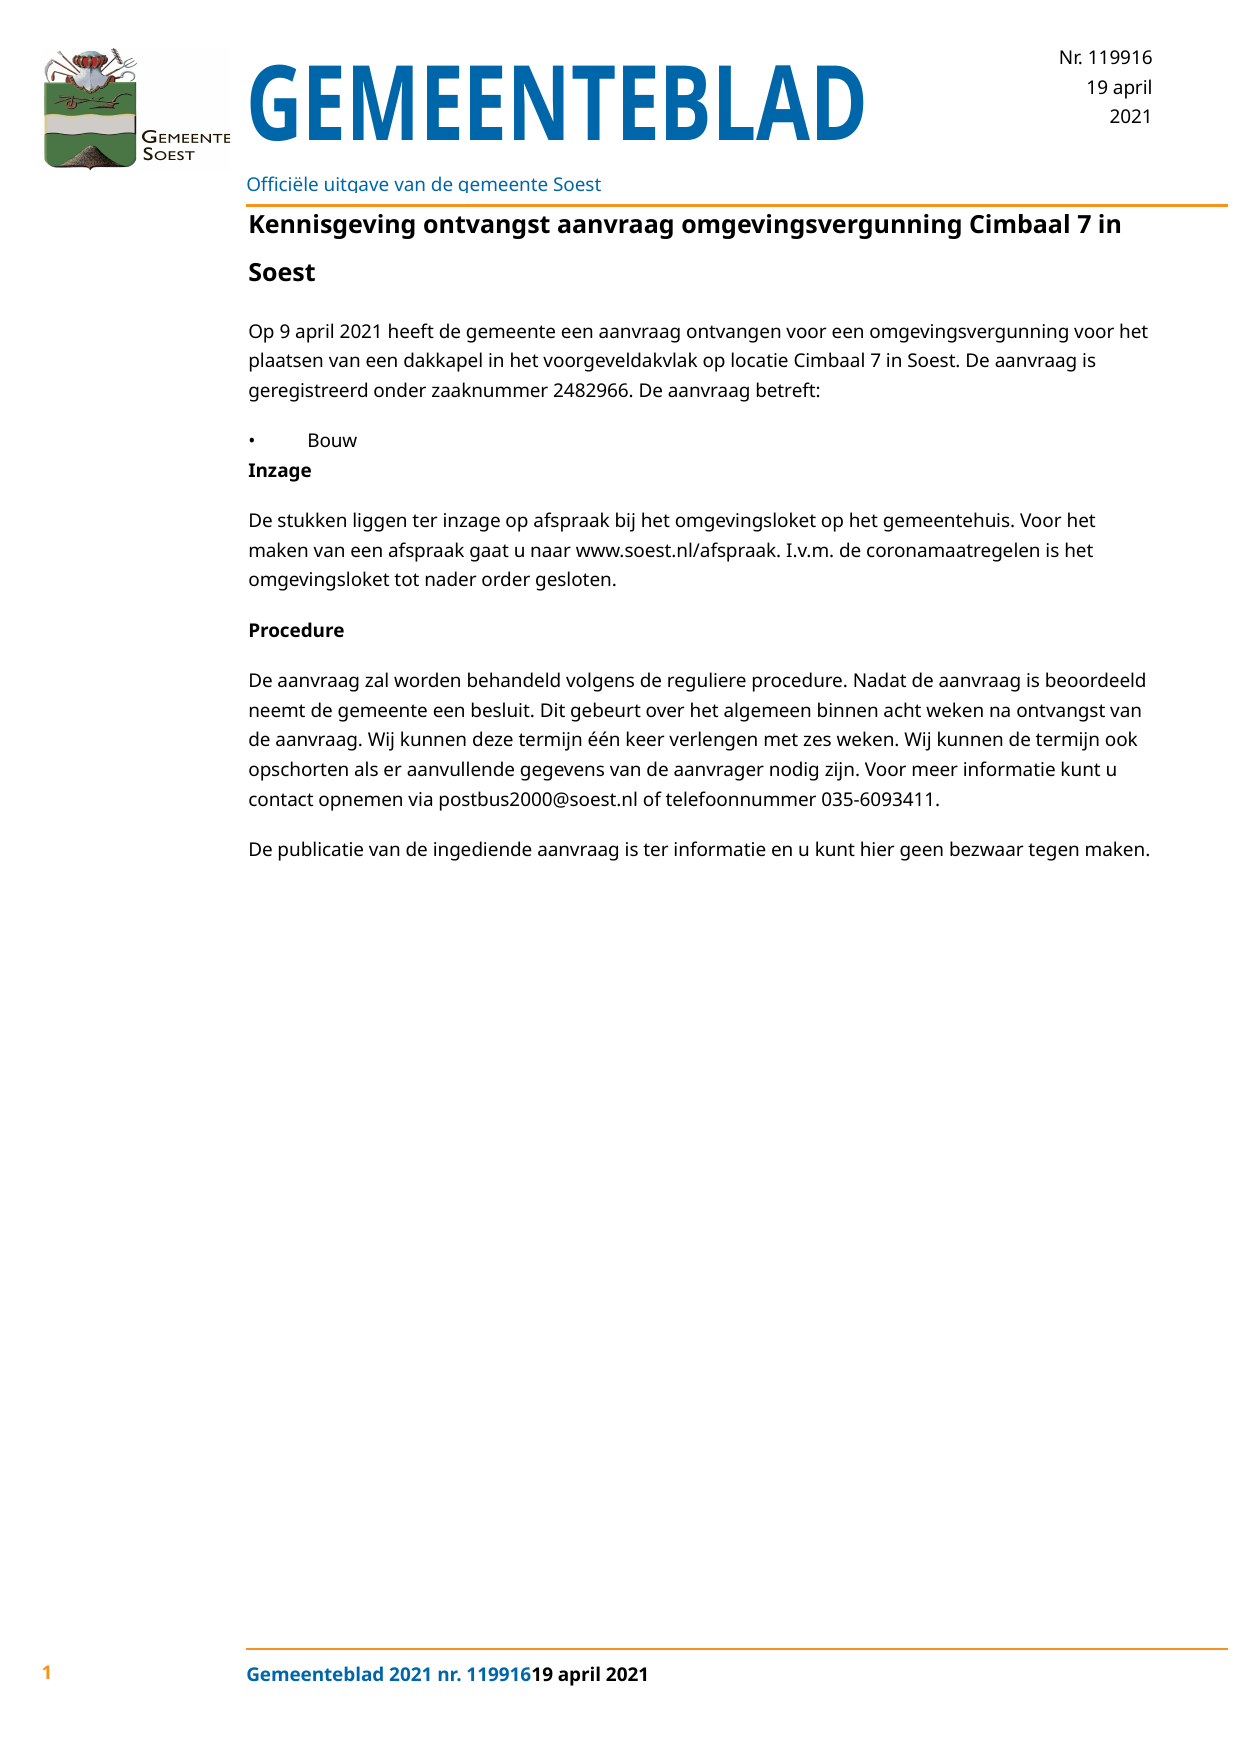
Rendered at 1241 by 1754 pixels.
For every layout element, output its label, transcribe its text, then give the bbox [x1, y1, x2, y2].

text De stukken liggen ter inzage op afspraak bij het omgevingsloket op het gemeentehuis. Voor het maken van een afspraak gaat u naar www.soest.nl/afspraak. I.v.m. de coronamaatregelen is het omgevingsloket tot nader order gesloten. [248, 507, 1152, 592]
picture [41, 47, 231, 172]
list Bouw [248, 427, 1152, 453]
text De publicatie van de ingediende aanvraag is ter informatie en u kunt hier geen bezwaar tegen maken. [248, 836, 1152, 862]
text Procedure [248, 617, 1152, 643]
text Inzage [248, 457, 1152, 483]
text Kennisgeving ontvangst aanvraag omgevingsvergunning Cimbaal 7 in Soest [248, 207, 1152, 288]
text Op 9 april 2021 heeft de gemeente een aanvraag ontvangen voor een omgevingsvergunning voor het plaatsen van een dakkapel in het voorgeveldakvlak op locatie Cimbaal 7 in Soest. De aanvraag is geregistreerd onder zaaknummer 2482966. De aanvraag betreft: [248, 318, 1152, 403]
text De aanvraag zal worden behandeld volgens de reguliere procedure. Nadat de aanvraag is beoordeeld neemt de gemeente een besluit. Dit gebeurt over het algemeen binnen acht weken na ontvangst van de aanvraag. Wij kunnen deze termijn één keer verlengen met zes weken. Wij kunnen de termijn ook opschorten als er aanvullende gegevens van de aanvrager nodig zijn. Voor meer informatie kunt u contact opnemen via postbus2000@soest.nl of telefoonnummer 035-6093411. [248, 667, 1152, 812]
